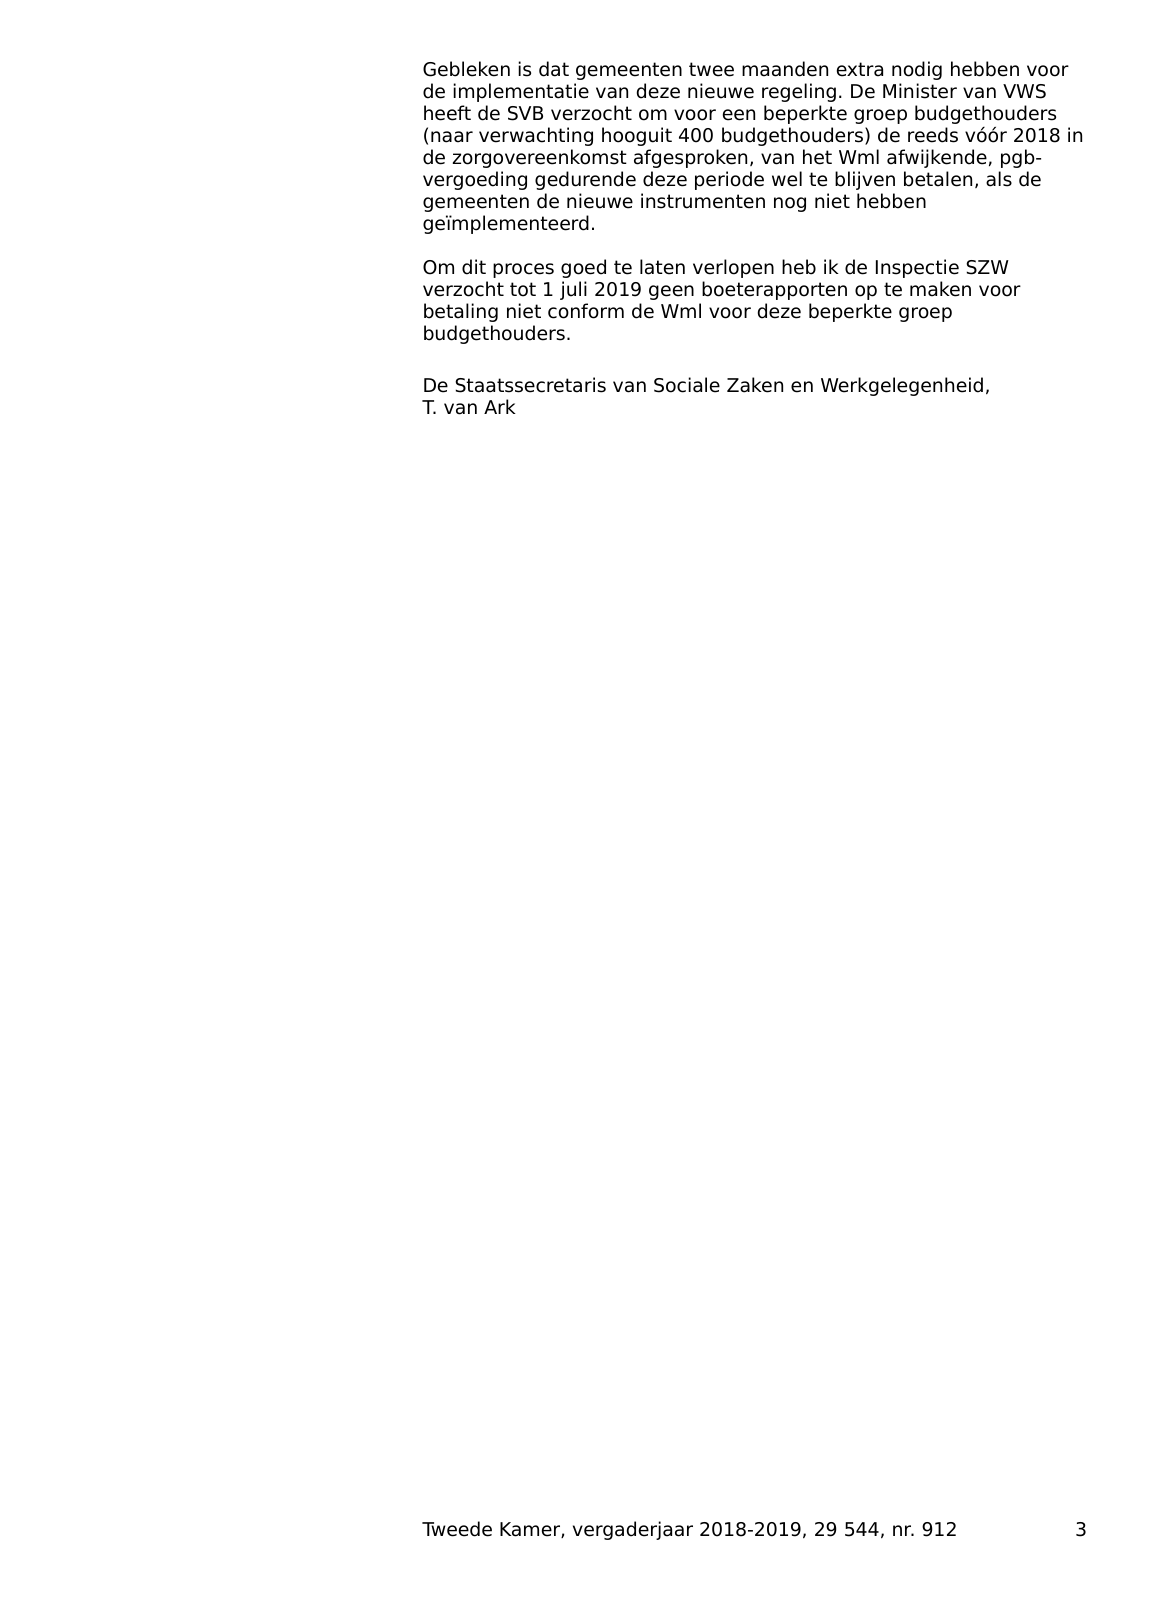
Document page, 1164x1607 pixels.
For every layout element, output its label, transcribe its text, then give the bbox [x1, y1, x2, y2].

text Om dit proces goed te laten verlopen heb ik de Inspectie SZW verzocht tot 1 juli 2019 geen boeterapporten op te maken voor betaling niet conform de Wml voor deze beperkte groep budgethouders. [422, 257, 1087, 345]
text Gebleken is dat gemeenten twee maanden extra nodig hebben voor de implementatie van deze nieuwe regeling. De Minister van VWS heeft de SVB verzocht om voor een beperkte groep budgethouders (naar verwachting hooguit 400 budgethouders) de reeds vóór 2018 in de zorgovereenkomst afgesproken, van het Wml afwijkende, pgb-vergoeding gedurende deze periode wel te blijven betalen, als de gemeenten de nieuwe instrumenten nog niet hebben geïmplementeerd. [422, 59, 1087, 235]
text De Staatssecretaris van Sociale Zaken en Werkgelegenheid, T. van Ark [422, 375, 1087, 419]
